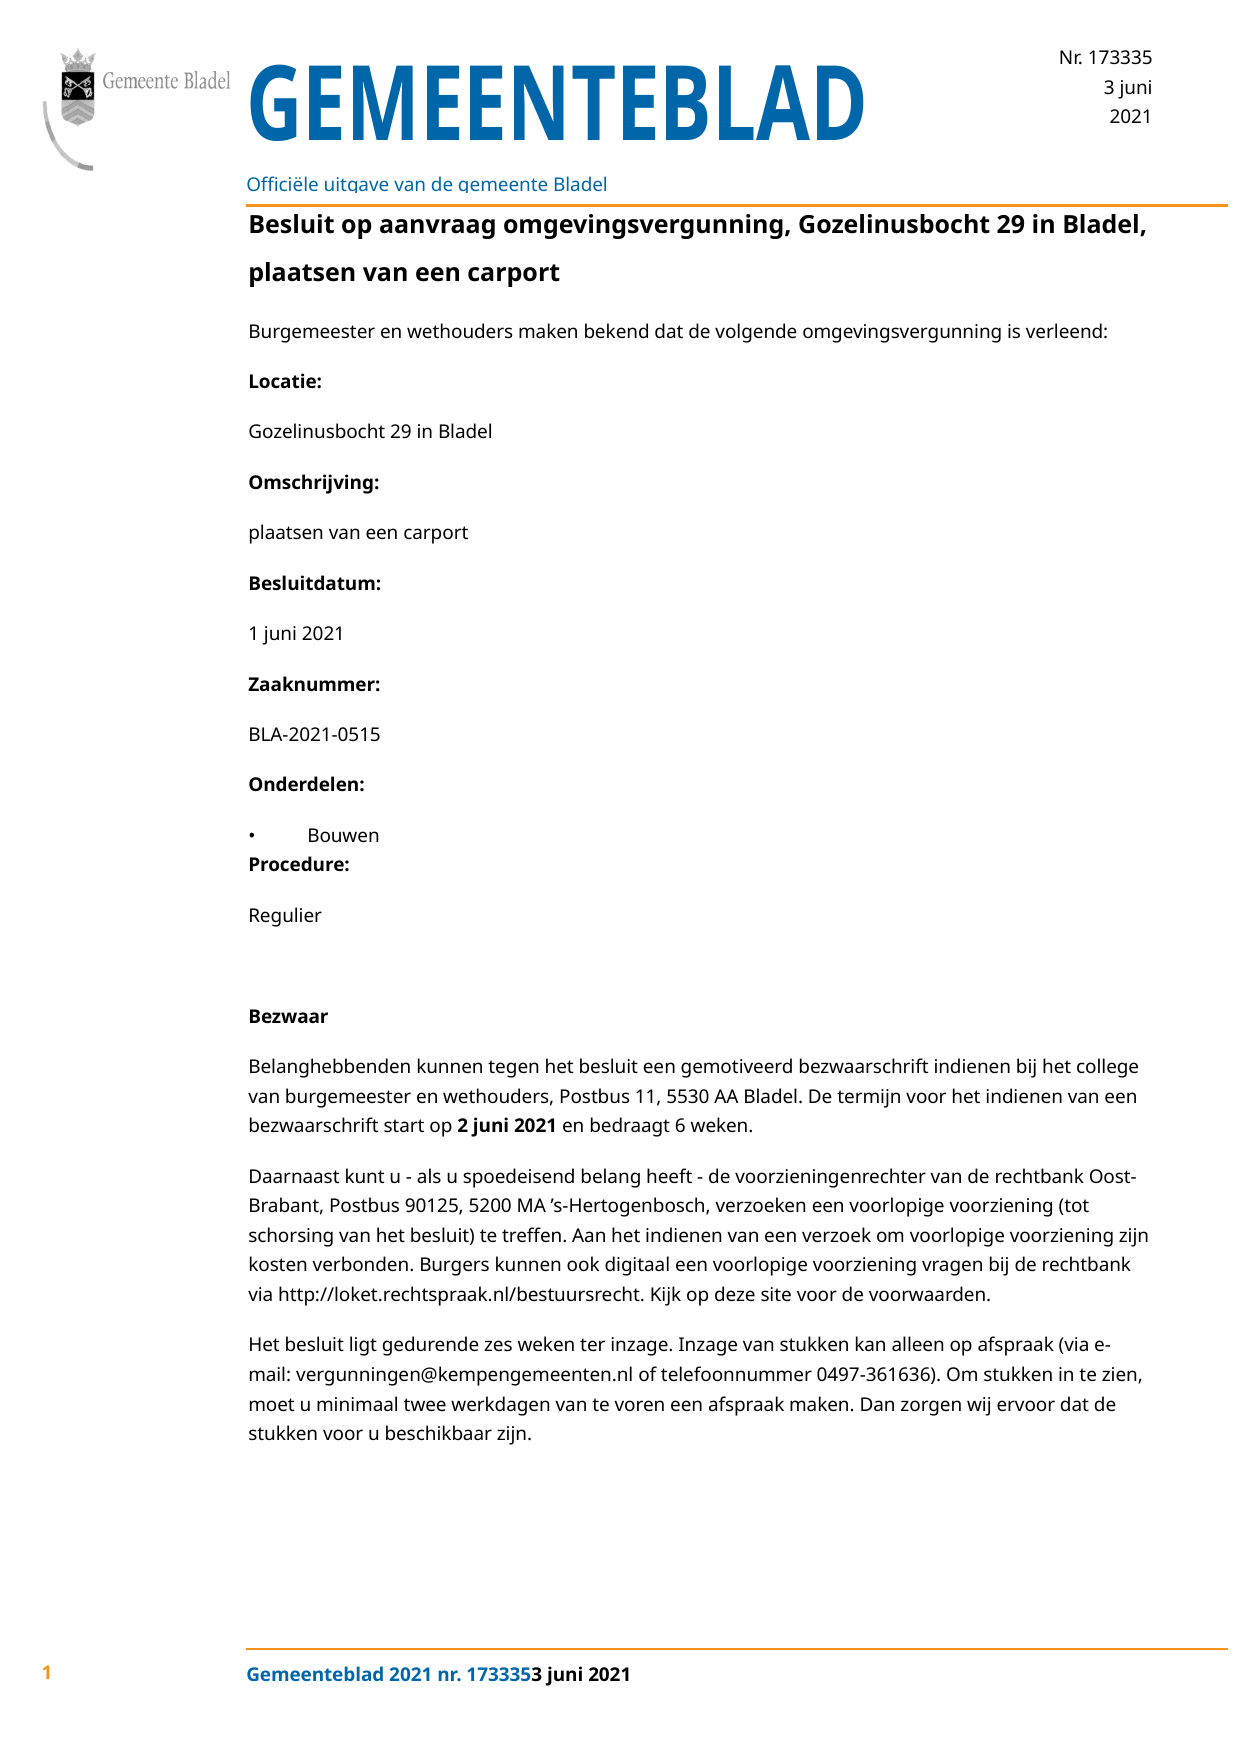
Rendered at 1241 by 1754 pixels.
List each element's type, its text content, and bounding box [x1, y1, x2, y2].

text Het besluit ligt gedurende zes weken ter inzage. Inzage van stukken kan alleen op afspraak (via e-mail: vergunningen@kempengemeenten.nl of telefoonnummer 0497-361636). Om stukken in te zien, moet u minimaal twee werkdagen van te voren een afspraak maken. Dan zorgen wij ervoor dat de stukken voor u beschikbaar zijn. [248, 1332, 1152, 1446]
text Procedure: [248, 852, 1152, 877]
text Besluit op aanvraag omgevingsvergunning, Gozelinusbocht 29 in Bladel, plaatsen van een carport [248, 207, 1152, 288]
text Daarnaast kunt u - als u spoedeisend belang heeft - de voorzieningenrechter van de rechtbank Oost-Brabant, Postbus 90125, 5200 MA ’s-Hertogenbosch, verzoeken een voorlopige voorziening (tot schorsing van het besluit) te treffen. Aan het indienen van een verzoek om voorlopige voorziening zijn kosten verbonden. Burgers kunnen ook digitaal een voorlopige voorziening vragen bij de rechtbank via http://loket.rechtspraak.nl/bestuursrecht. Kijk op deze site voor de voorwaarden. [248, 1163, 1152, 1307]
text Locatie: [248, 368, 1152, 394]
text plaatsen van een carport [248, 519, 1152, 545]
picture [41, 47, 231, 172]
text Bezwaar [248, 1003, 1152, 1029]
list Bouwen [248, 822, 1152, 848]
text Zaaknummer: [248, 671, 1152, 697]
text Onderdelen: [248, 772, 1152, 797]
text 1 juni 2021 [248, 620, 1152, 646]
text Besluitdatum: [248, 570, 1152, 596]
text Burgemeester en wethouders maken bekend dat de volgende omgevingsvergunning is verleend: [248, 318, 1152, 344]
text Regulier [248, 902, 1152, 928]
text BLA-2021-0515 [248, 721, 1152, 747]
text Omschrijving: [248, 469, 1152, 495]
text Gozelinusbocht 29 in Bladel [248, 419, 1152, 444]
text Belanghebbenden kunnen tegen het besluit een gemotiveerd bezwaarschrift indienen bij het college van burgemeester en wethouders, Postbus 11, 5530 AA Bladel. De termijn voor het indienen van een bezwaarschrift start op 2 juni 2021 en bedraagt 6 weken. [248, 1053, 1152, 1138]
